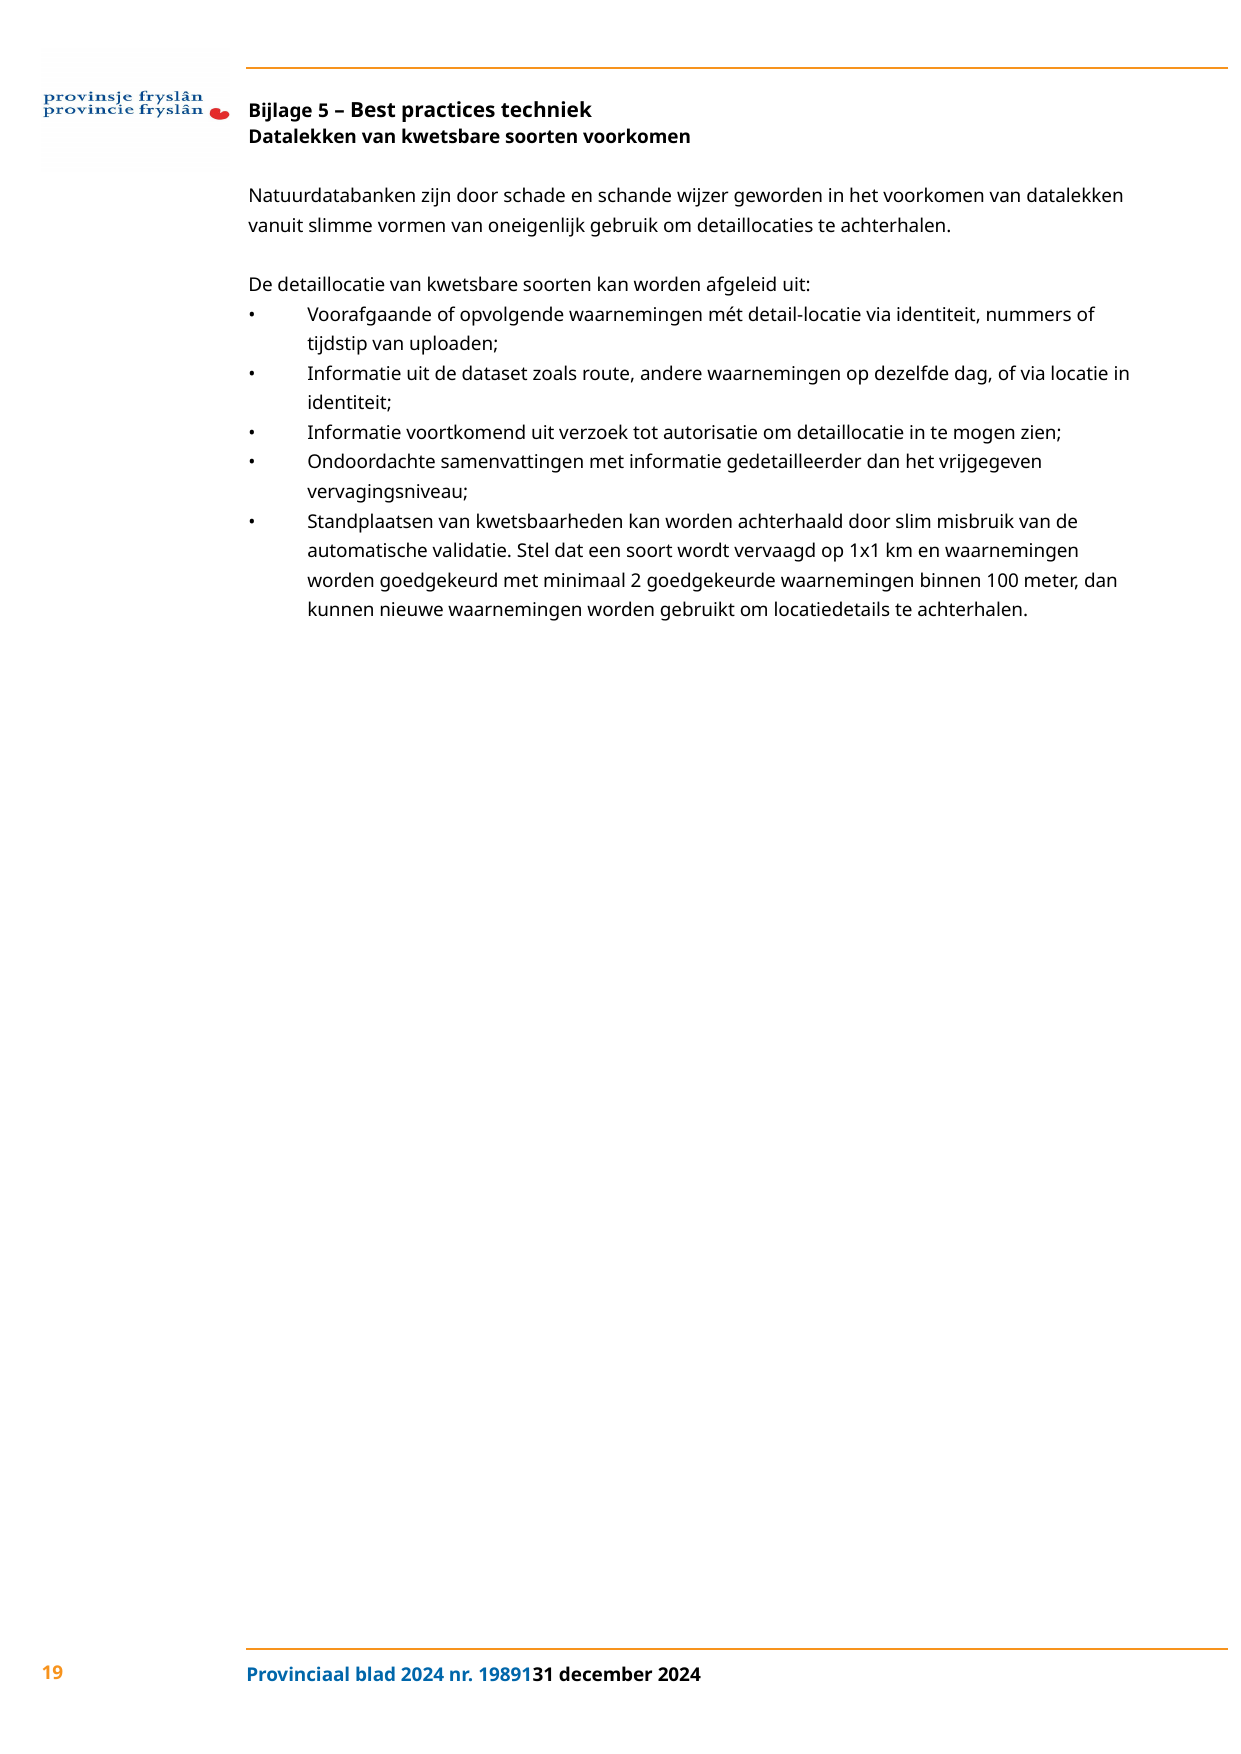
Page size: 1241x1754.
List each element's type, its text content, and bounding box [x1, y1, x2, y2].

list Informatie voortkomend uit verzoek tot autorisatie om detaillocatie in te mogen zien; [248, 419, 1152, 445]
list Informatie uit de dataset zoals route, andere waarnemingen op dezelfde dag, of via locatie in identiteit; [248, 360, 1152, 415]
list Ondoordachte samenvattingen met informatie gedetailleerder dan het vrijgegeven vervagingsniveau; [248, 449, 1152, 504]
text De detaillocatie van kwetsbare soorten kan worden afgeleid uit: [248, 271, 1152, 297]
list Voorafgaande of opvolgende waarnemingen mét detail-locatie via identiteit, nummers of tijdstip van uploaden; [248, 301, 1152, 356]
text Bijlage 5 – Best practices techniek [248, 95, 1152, 123]
text Datalekken van kwetsbare soorten voorkomen [248, 123, 1152, 149]
list Standplaatsen van kwetsbaarheden kan worden achterhaald door slim misbruik van de automatische validatie. Stel dat een soort wordt vervaagd op 1x1 km en waarnemingen worden goedgekeurd met minimaal 2 goedgekeurde waarnemingen binnen 100 meter, dan kunnen nieuwe waarnemingen worden gebruikt om locatiedetails te achterhalen. [248, 508, 1152, 622]
text Natuurdatabanken zijn door schade en schande wijzer geworden in het voorkomen van datalekken vanuit slimme vormen van oneigenlijk gebruik om detaillocaties te achterhalen. [248, 182, 1152, 238]
picture [41, 47, 231, 172]
